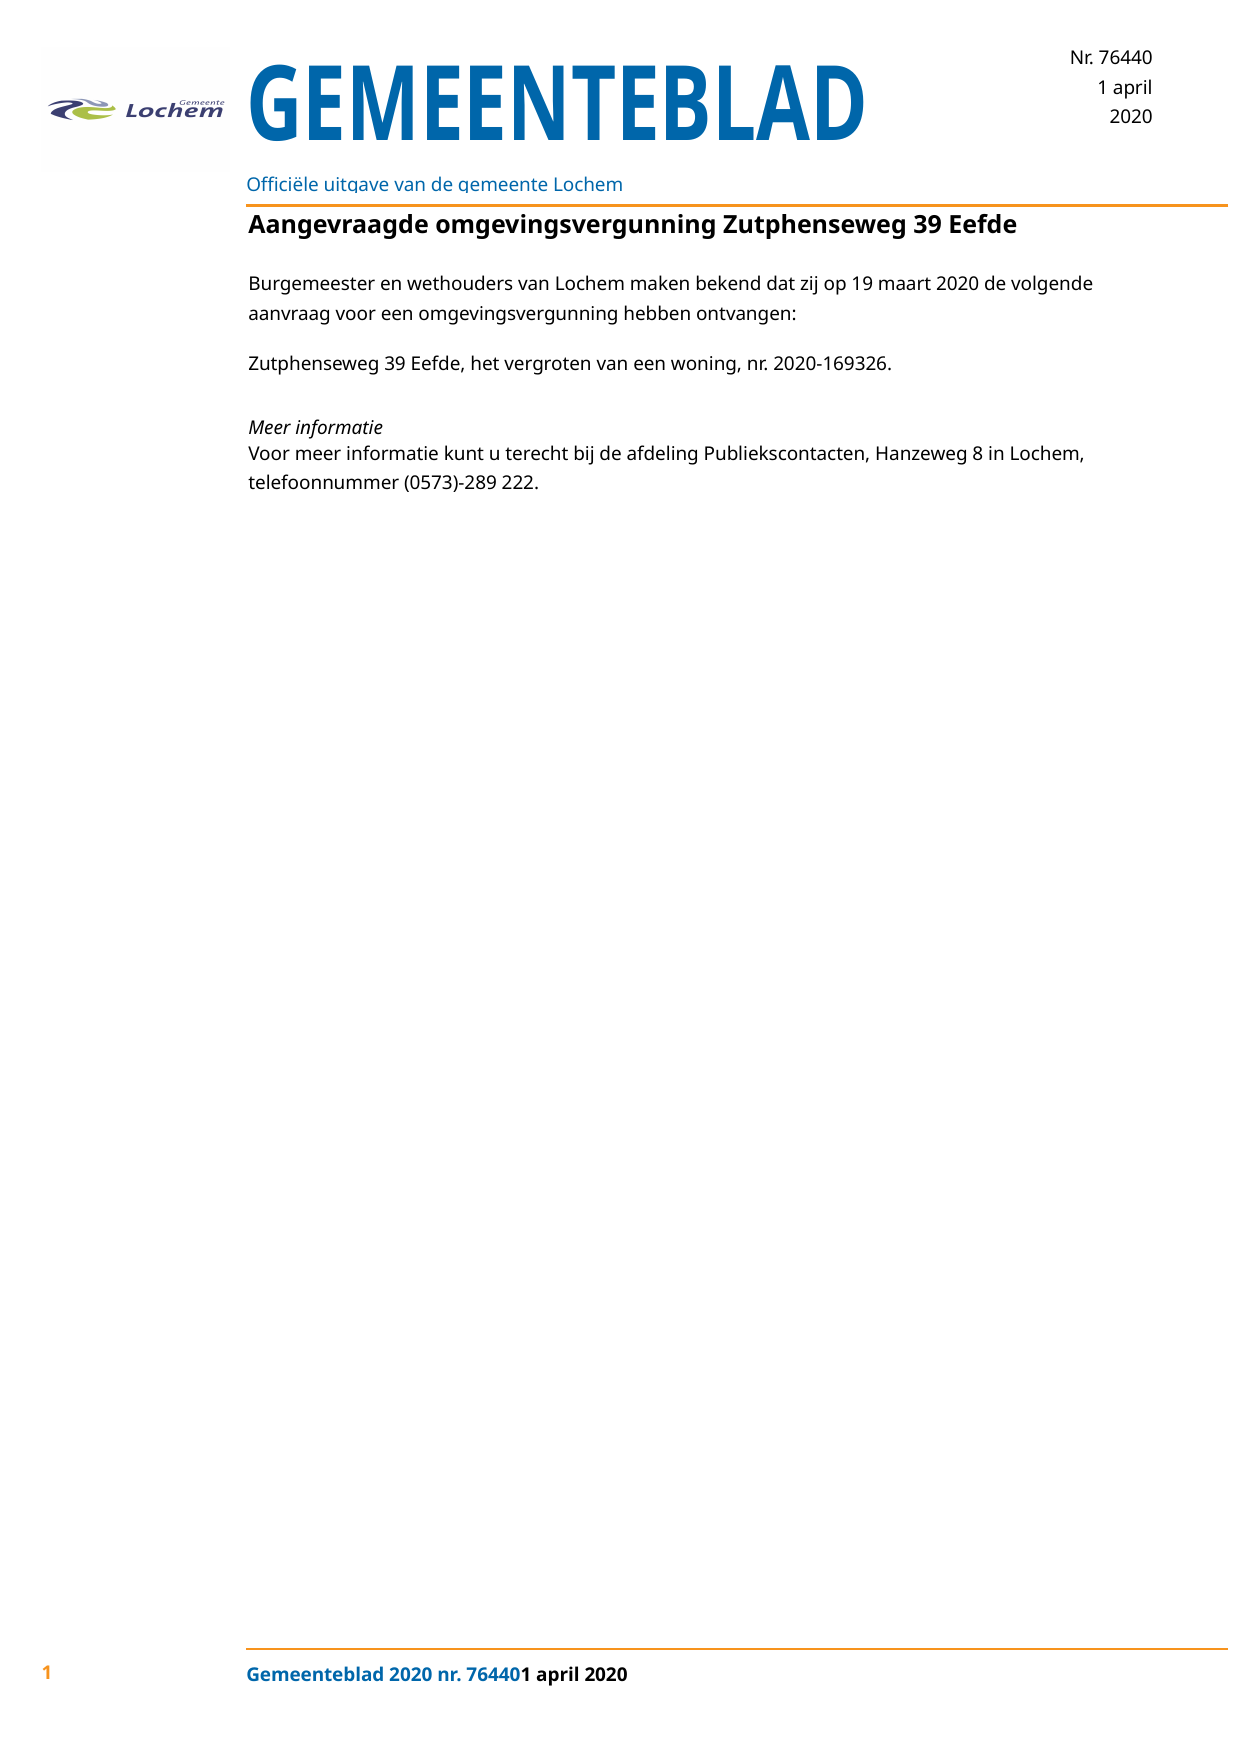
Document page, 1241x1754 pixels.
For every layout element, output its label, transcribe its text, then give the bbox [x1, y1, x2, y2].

text Voor meer informatie kunt u terecht bij de afdeling Publiekscontacten, Hanzeweg 8 in Lochem, telefoonnummer (0573)-289 222. [248, 440, 1152, 495]
text Burgemeester en wethouders van Lochem maken bekend dat zij op 19 maart 2020 de volgende aanvraag voor een omgevingsvergunning hebben ontvangen: [248, 270, 1152, 326]
text Zutphenseweg 39 Eefde, het vergroten van een woning, nr. 2020-169326. [248, 350, 1152, 376]
text Aangevraagde omgevingsvergunning Zutphenseweg 39 Eefde [248, 207, 1152, 241]
text Meer informatie [248, 414, 1152, 440]
picture [41, 47, 231, 172]
